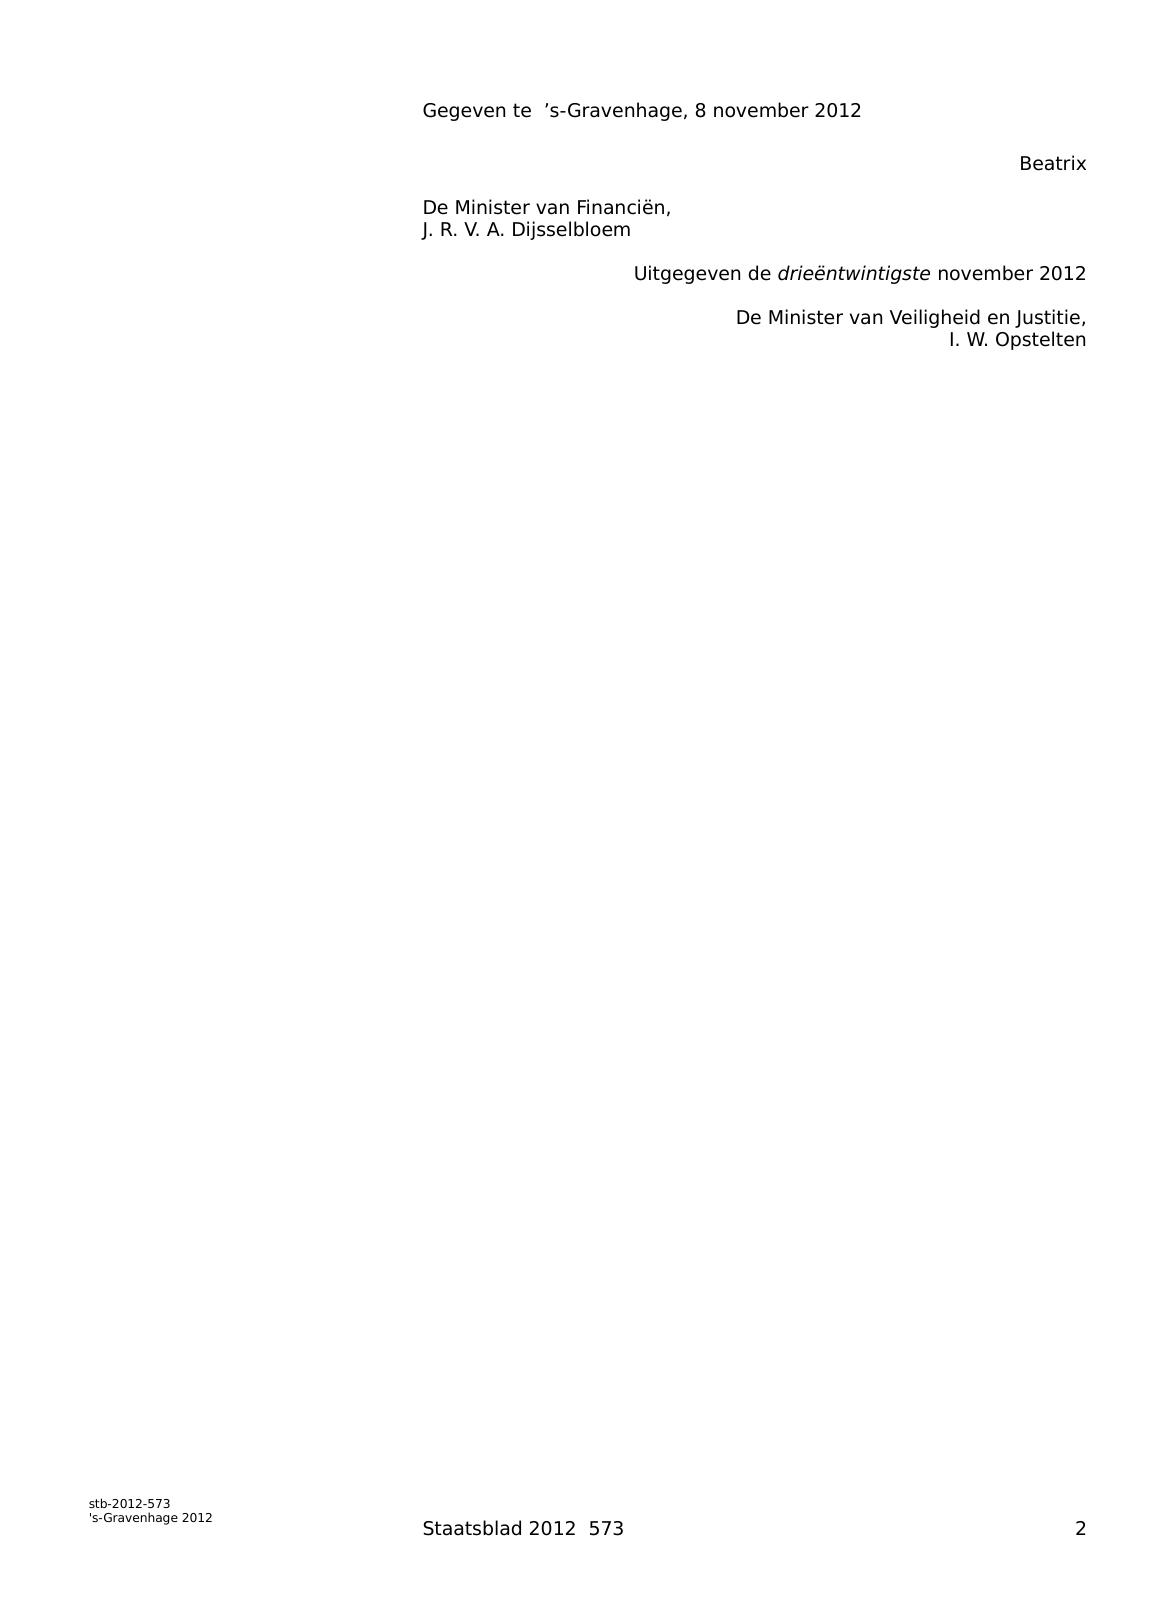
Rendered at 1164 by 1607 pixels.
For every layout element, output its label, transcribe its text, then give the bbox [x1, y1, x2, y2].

text stb-2012-573 [88, 1497, 323, 1511]
text Uitgegeven de drieëntwintigste november 2012 [422, 263, 1087, 285]
text De Minister van Veiligheid en Justitie, I. W. Opstelten [422, 307, 1087, 351]
text Beatrix [422, 152, 1087, 174]
text De Minister van Financiën, J. R. V. A. Dijsselbloem [422, 197, 1087, 241]
text 's-Gravenhage 2012 [88, 1511, 323, 1525]
text Gegeven te ’s-Gravenhage, 8 november 2012 [422, 100, 1087, 122]
